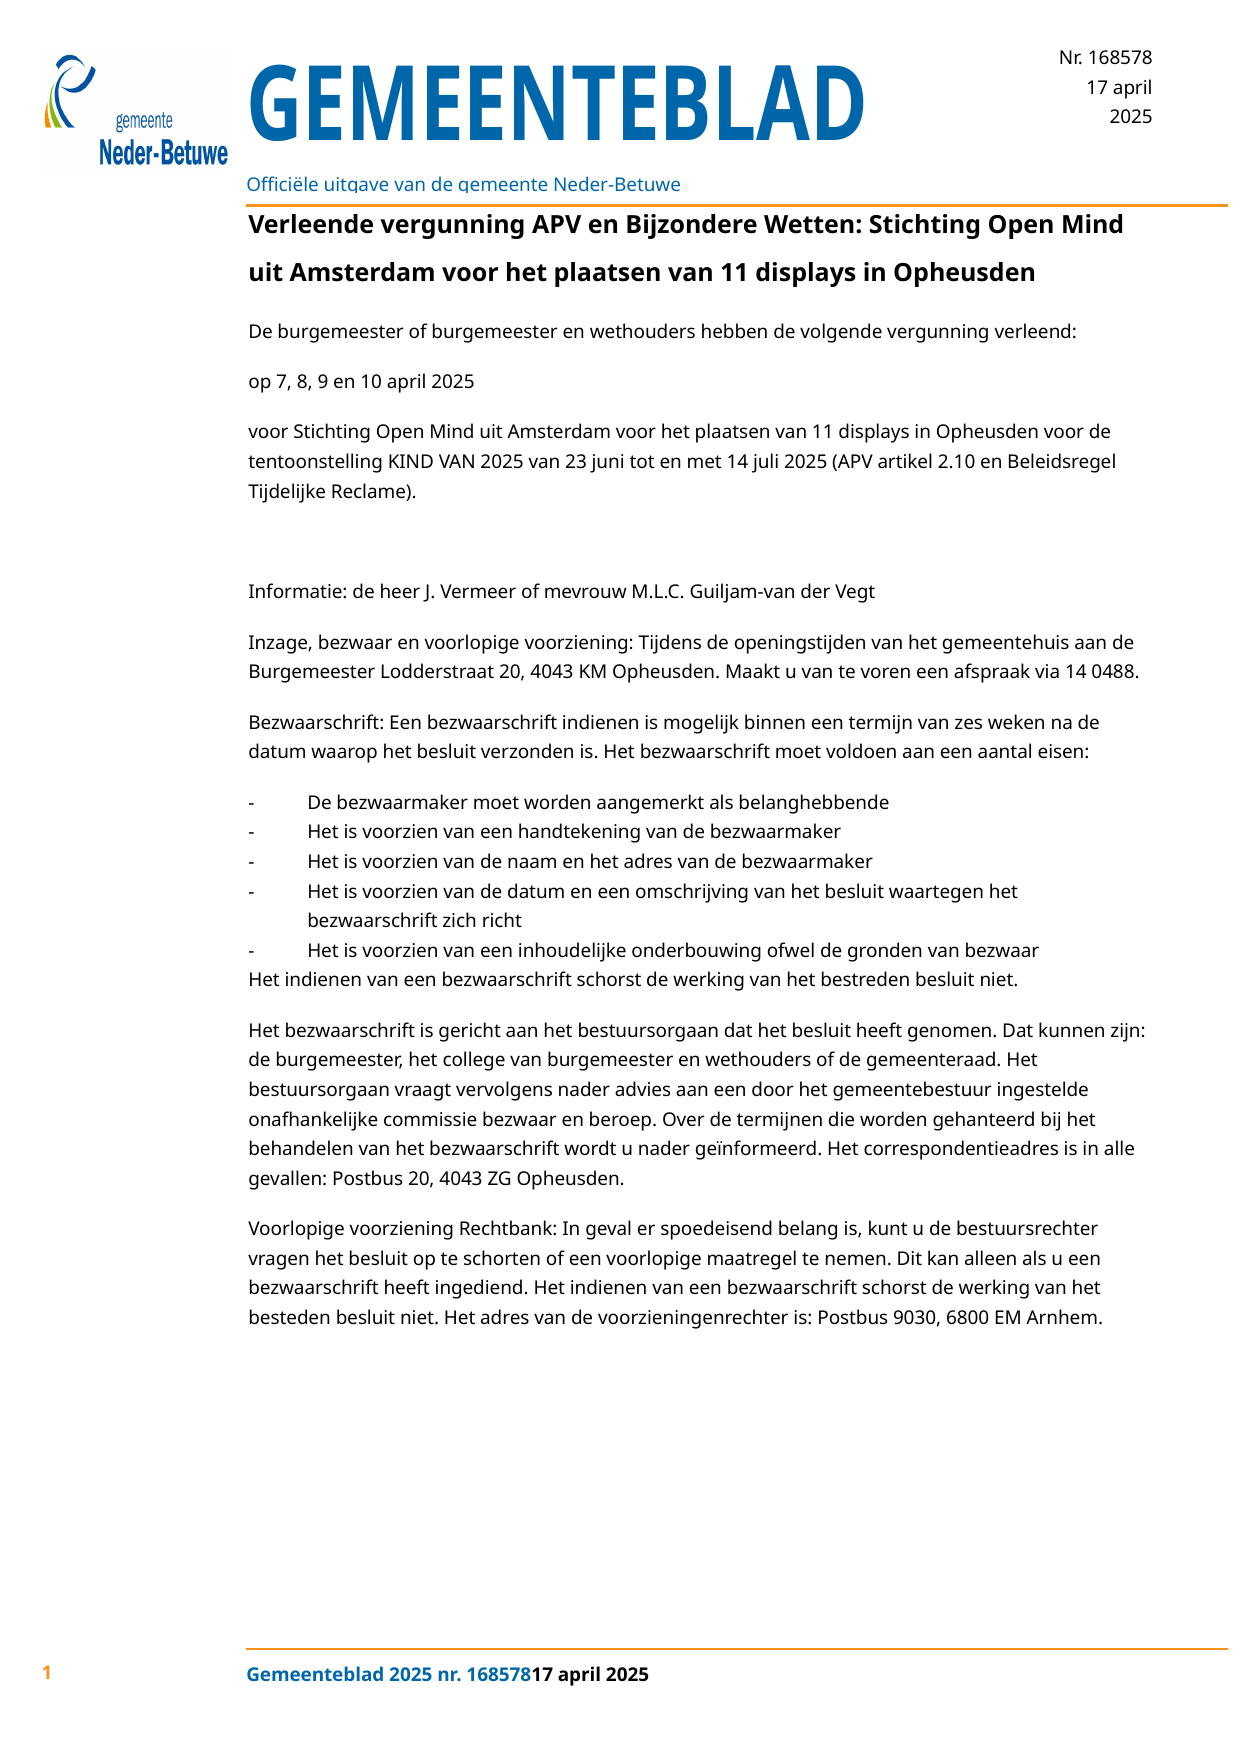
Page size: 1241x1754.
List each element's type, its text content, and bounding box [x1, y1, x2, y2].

text Informatie: de heer J. Vermeer of mevrouw M.L.C. Guiljam-van der Vegt [248, 579, 1152, 604]
text Voorlopige voorziening Rechtbank: In geval er spoedeisend belang is, kunt u de bestuursrechter vragen het besluit op te schorten of een voorlopige maatregel te nemen. Dit kan alleen als u een bezwaarschrift heeft ingediend. Het indienen van een bezwaarschrift schorst de werking van het besteden besluit niet. Het adres van de voorzieningenrechter is: Postbus 9030, 6800 EM Arnhem. [248, 1215, 1152, 1330]
text voor Stichting Open Mind uit Amsterdam voor het plaatsen van 11 displays in Opheusden voor de tentoonstelling KIND VAN 2025 van 23 juni tot en met 14 juli 2025 (APV artikel 2.10 en Beleidsregel Tijdelijke Reclame). [248, 419, 1152, 504]
picture [41, 47, 231, 172]
list Het is voorzien van een inhoudelijke onderbouwing ofwel de gronden van bezwaar [248, 937, 1152, 963]
text Het bezwaarschrift is gericht aan het bestuursorgaan dat het besluit heeft genomen. Dat kunnen zijn: de burgemeester, het college van burgemeester en wethouders of de gemeenteraad. Het bestuursorgaan vraagt vervolgens nader advies aan een door het gemeentebestuur ingestelde onafhankelijke commissie bezwaar en beroep. Over de termijnen die worden gehanteerd bij het behandelen van het bezwaarschrift wordt u nader geïnformeerd. Het correspondentieadres is in alle gevallen: Postbus 20, 4043 ZG Opheusden. [248, 1017, 1152, 1191]
list De bezwaarmaker moet worden aangemerkt als belanghebbende [248, 789, 1152, 815]
list Het is voorzien van de datum en een omschrijving van het besluit waartegen het bezwaarschrift zich richt [248, 878, 1152, 933]
text De burgemeester of burgemeester en wethouders hebben de volgende vergunning verleend: [248, 318, 1152, 344]
text Het indienen van een bezwaarschrift schorst de werking van het bestreden besluit niet. [248, 967, 1152, 992]
text Bezwaarschrift: Een bezwaarschrift indienen is mogelijk binnen een termijn van zes weken na de datum waarop het besluit verzonden is. Het bezwaarschrift moet voldoen aan een aantal eisen: [248, 709, 1152, 764]
list Het is voorzien van de naam en het adres van de bezwaarmaker [248, 848, 1152, 874]
text op 7, 8, 9 en 10 april 2025 [248, 368, 1152, 394]
list Het is voorzien van een handtekening van de bezwaarmaker [248, 819, 1152, 844]
text Verleende vergunning APV en Bijzondere Wetten: Stichting Open Mind uit Amsterdam voor het plaatsen van 11 displays in Opheusden [248, 207, 1152, 288]
text Inzage, bezwaar en voorlopige voorziening: Tijdens de openingstijden van het gemeentehuis aan de Burgemeester Lodderstraat 20, 4043 KM Opheusden. Maakt u van te voren een afspraak via 14 0488. [248, 629, 1152, 684]
